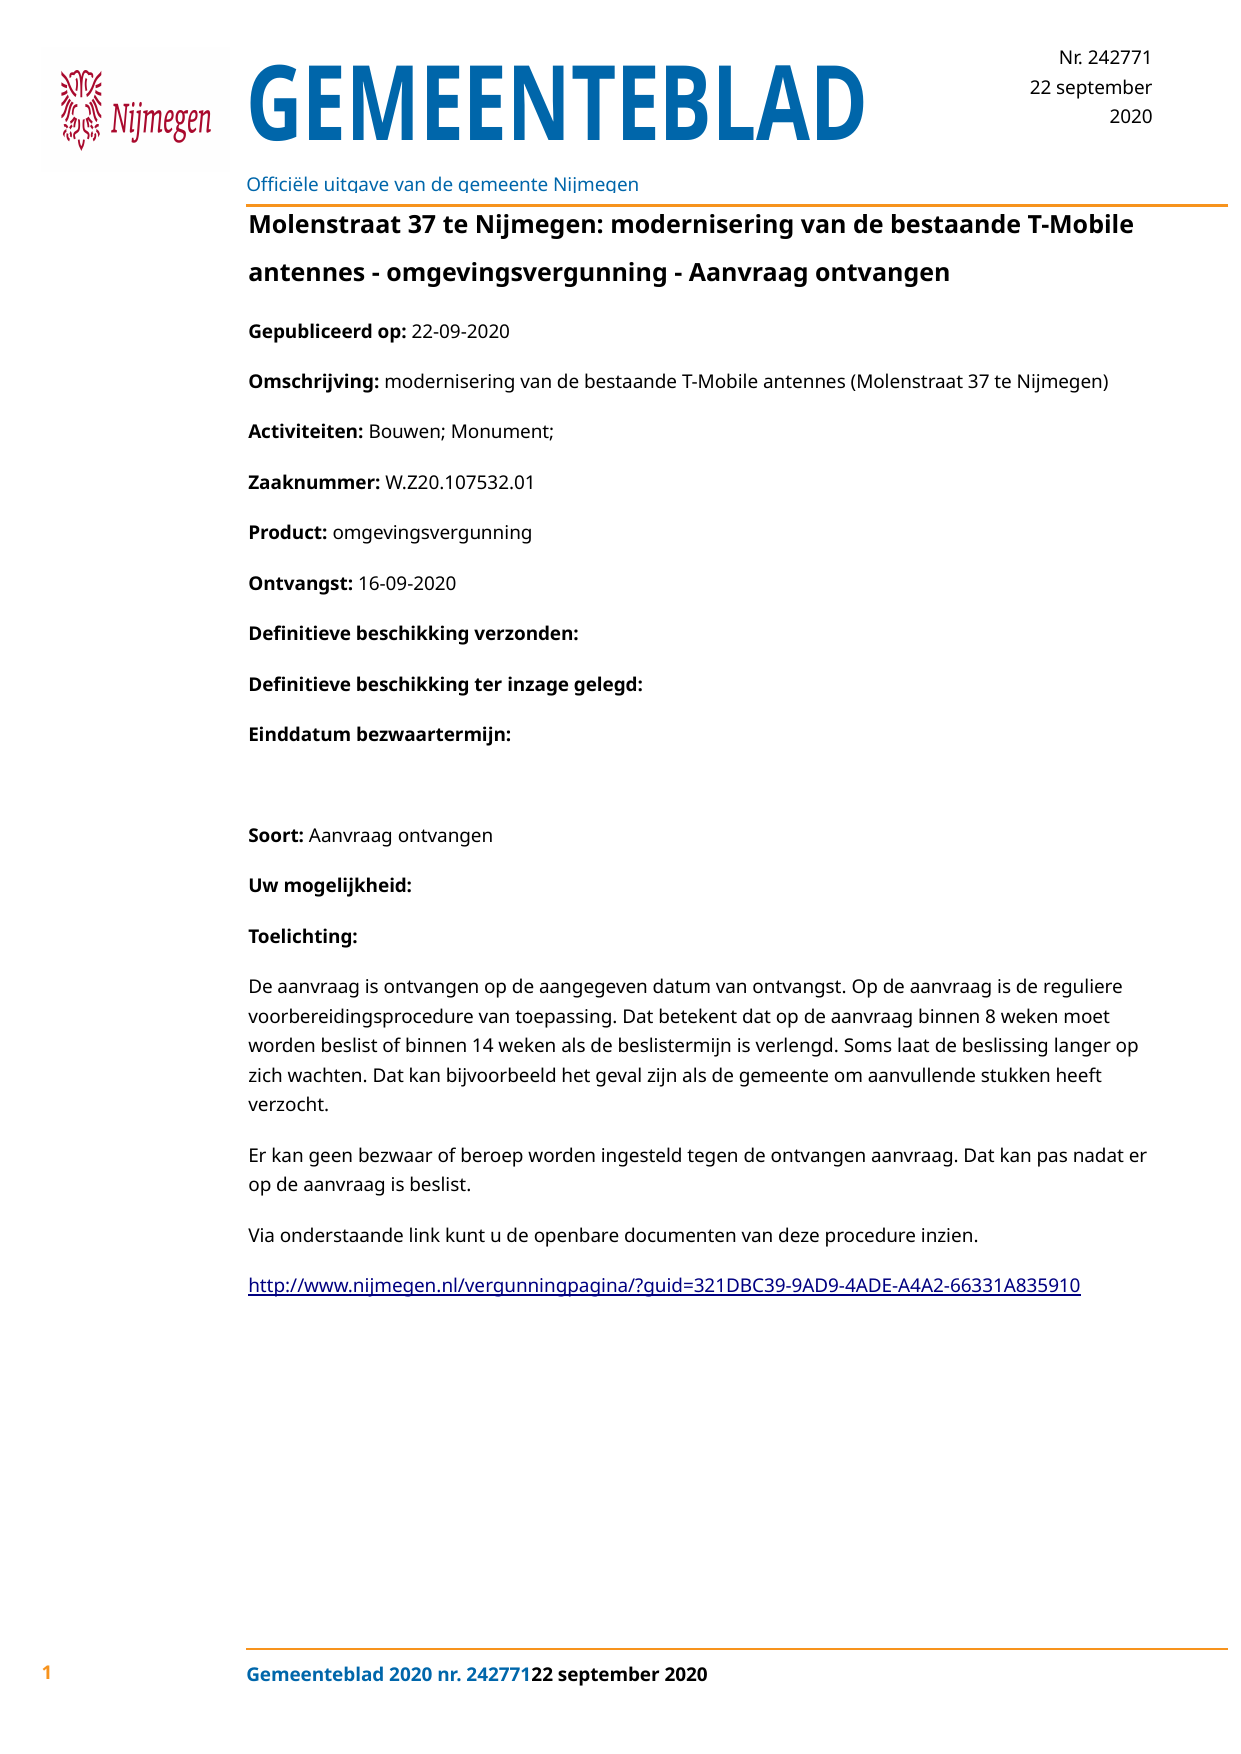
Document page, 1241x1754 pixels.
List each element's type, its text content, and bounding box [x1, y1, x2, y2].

text De aanvraag is ontvangen op de aangegeven datum van ontvangst. Op de aanvraag is de reguliere voorbereidingsprocedure van toepassing. Dat betekent dat op de aanvraag binnen 8 weken moet worden beslist of binnen 14 weken als de beslistermijn is verlengd. Soms laat de beslissing langer op zich wachten. Dat kan bijvoorbeeld het geval zijn als de gemeente om aanvullende stukken heeft verzocht. [248, 973, 1152, 1117]
text Definitieve beschikking ter inzage gelegd: [248, 671, 1152, 697]
text Omschrijving: modernisering van de bestaande T-Mobile antennes (Molenstraat 37 te Nijmegen) [248, 368, 1152, 394]
text Uw mogelijkheid: [248, 872, 1152, 898]
text http://www.nijmegen.nl/vergunningpagina/?guid=321DBC39-9AD9-4ADE-A4A2-66331A835910 [248, 1272, 1152, 1298]
picture [41, 47, 231, 172]
text Gepubliceerd op: 22-09-2020 [248, 318, 1152, 344]
text Definitieve beschikking verzonden: [248, 620, 1152, 646]
text Er kan geen bezwaar of beroep worden ingesteld tegen de ontvangen aanvraag. Dat kan pas nadat er op de aanvraag is beslist. [248, 1142, 1152, 1197]
text Einddatum bezwaartermijn: [248, 721, 1152, 747]
text Zaaknummer: W.Z20.107532.01 [248, 469, 1152, 495]
text Activiteiten: Bouwen; Monument; [248, 419, 1152, 444]
text Product: omgevingsvergunning [248, 519, 1152, 545]
text Molenstraat 37 te Nijmegen: modernisering van de bestaande T-Mobile antennes - omgevingsvergunning - Aanvraag ontvangen [248, 207, 1152, 288]
text Via onderstaande link kunt u de openbare documenten van deze procedure inzien. [248, 1222, 1152, 1248]
text Soort: Aanvraag ontvangen [248, 822, 1152, 848]
text Toelichting: [248, 923, 1152, 949]
text Ontvangst: 16-09-2020 [248, 570, 1152, 596]
